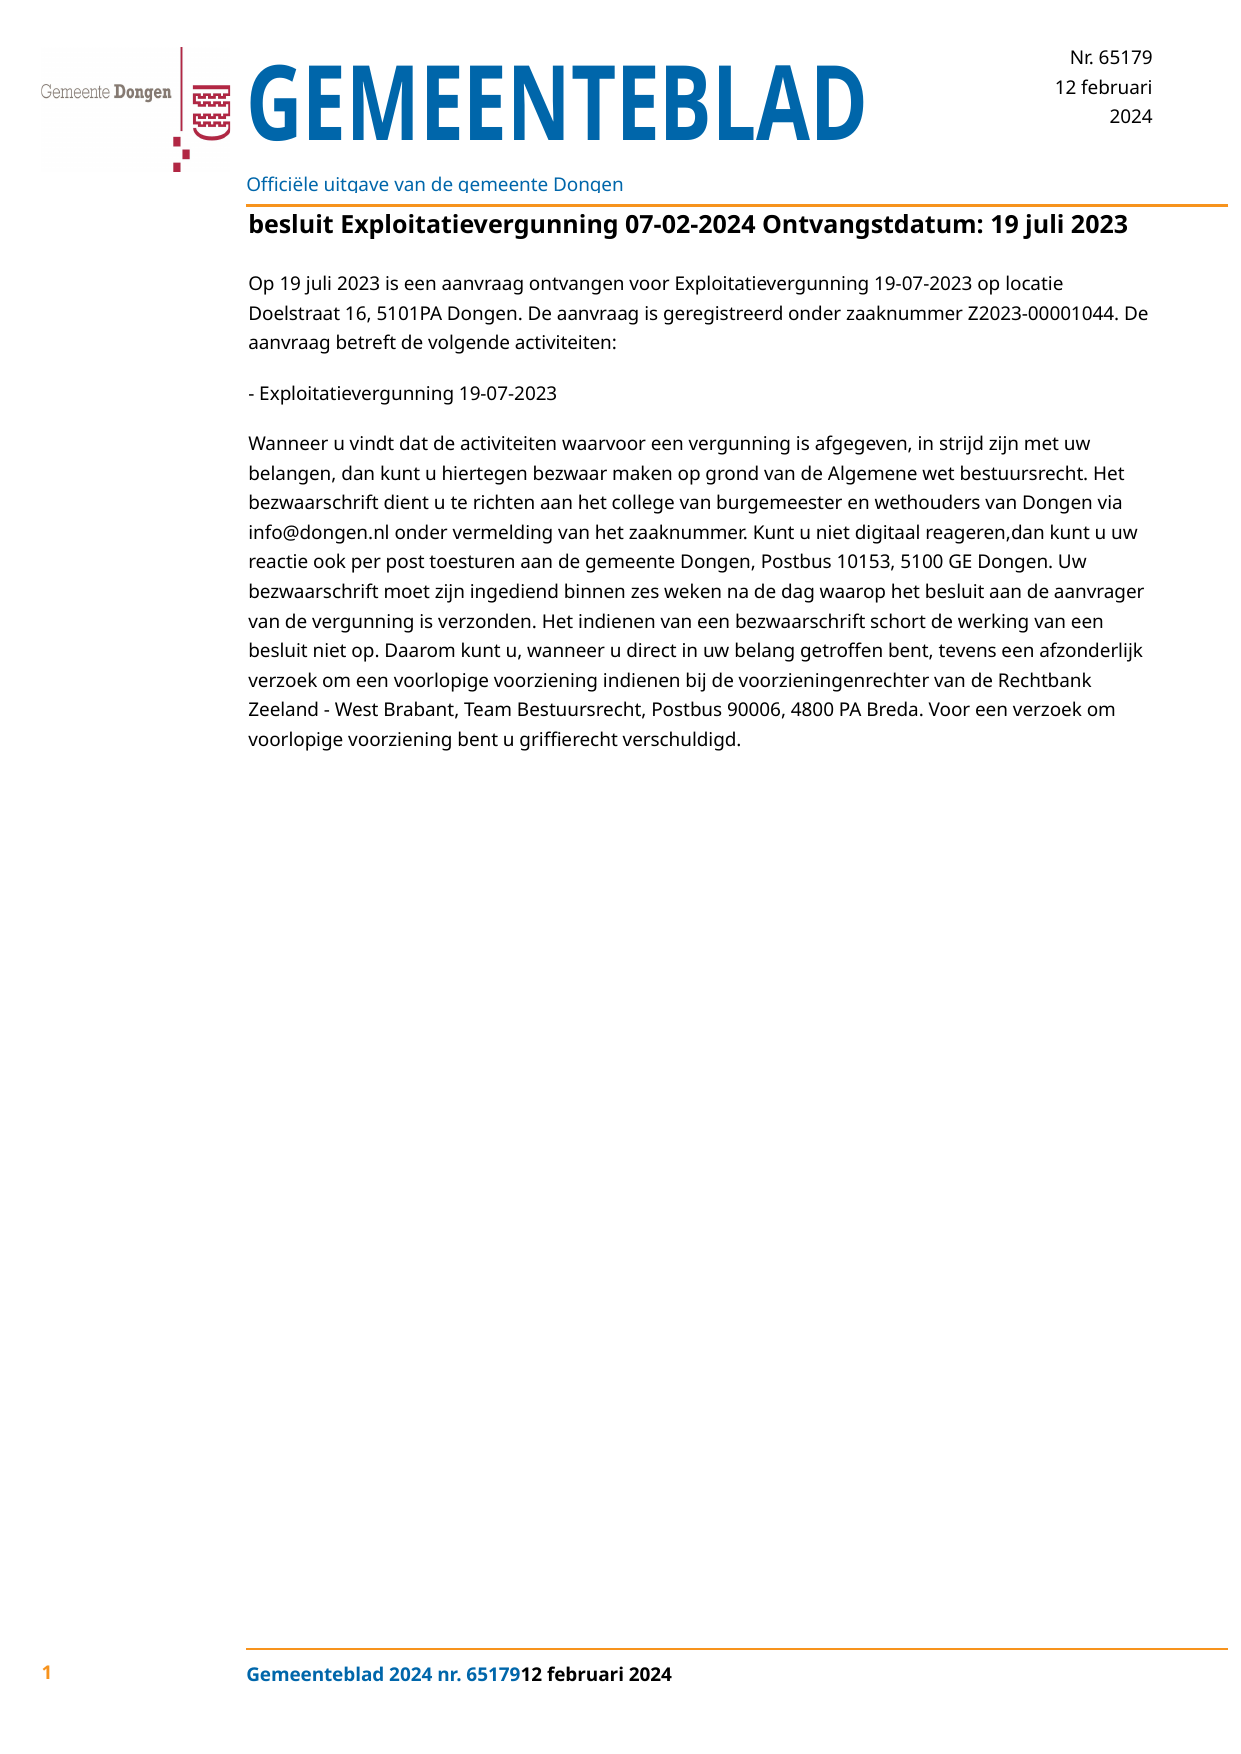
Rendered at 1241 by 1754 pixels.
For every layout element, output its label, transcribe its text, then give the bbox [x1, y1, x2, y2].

text besluit Exploitatievergunning 07-02-2024 Ontvangstdatum: 19 juli 2023 [248, 207, 1152, 241]
picture [41, 47, 231, 172]
text Op 19 juli 2023 is een aanvraag ontvangen voor Exploitatievergunning 19-07-2023 op locatie Doelstraat 16, 5101PA Dongen. De aanvraag is geregistreerd onder zaaknummer Z2023-00001044. De aanvraag betreft de volgende activiteiten: [248, 270, 1152, 355]
text - Exploitatievergunning 19-07-2023 [248, 380, 1152, 406]
text Wanneer u vindt dat de activiteiten waarvoor een vergunning is afgegeven, in strijd zijn met uw belangen, dan kunt u hiertegen bezwaar maken op grond van de Algemene wet bestuursrecht. Het bezwaarschrift dient u te richten aan het college van burgemeester en wethouders van Dongen via info@dongen.nl onder vermelding van het zaaknummer. Kunt u niet digitaal reageren,dan kunt u uw reactie ook per post toesturen aan de gemeente Dongen, Postbus 10153, 5100 GE Dongen. Uw bezwaarschrift moet zijn ingediend binnen zes weken na de dag waarop het besluit aan de aanvrager van de vergunning is verzonden. Het indienen van een bezwaarschrift schort de werking van een besluit niet op. Daarom kunt u, wanneer u direct in uw belang getroffen bent, tevens een afzonderlijk verzoek om een voorlopige voorziening indienen bij de voorzieningenrechter van de Rechtbank Zeeland - West Brabant, Team Bestuursrecht, Postbus 90006, 4800 PA Breda. Voor een verzoek om voorlopige voorziening bent u griffierecht verschuldigd. [248, 430, 1152, 752]
